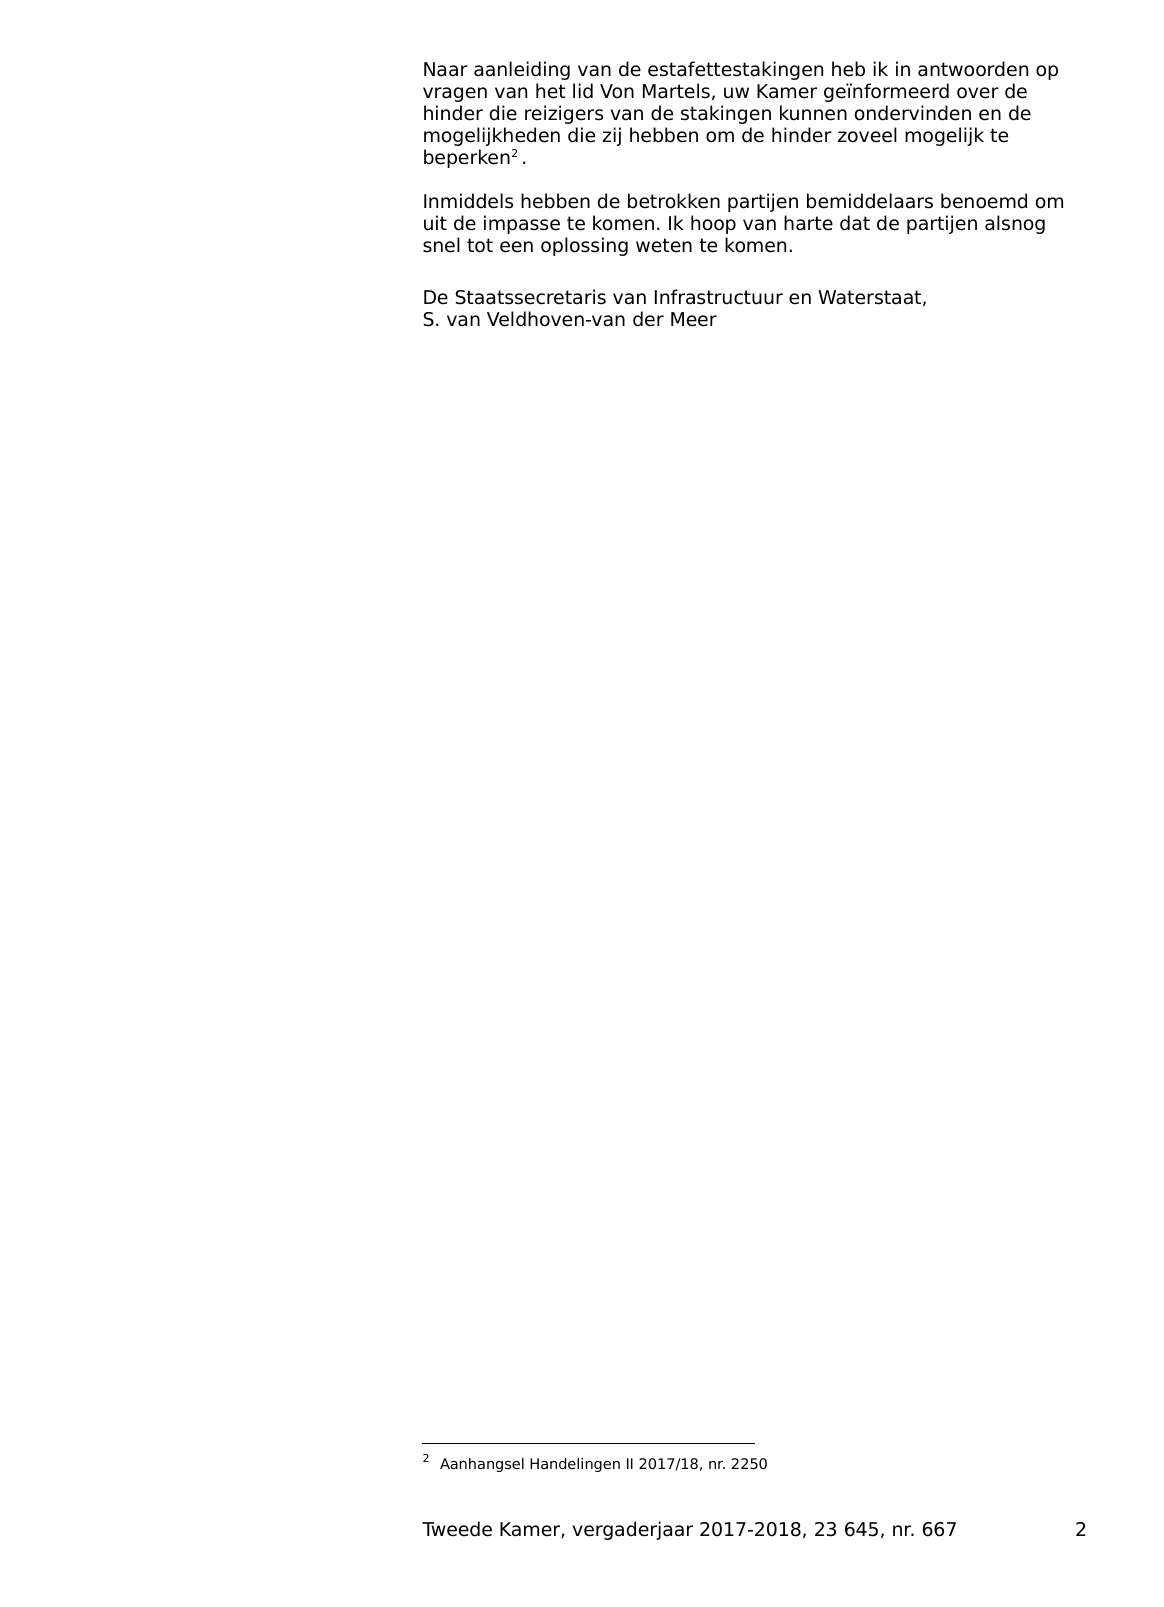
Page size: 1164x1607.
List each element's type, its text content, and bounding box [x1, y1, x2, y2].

text De Staatssecretaris van Infrastructuur en Waterstaat, S. van Veldhoven-van der Meer [422, 287, 1087, 331]
text Naar aanleiding van de estafettestakingen heb ik in antwoorden op vragen van het lid Von Martels, uw Kamer geïnformeerd over de hinder die reizigers van de stakingen kunnen ondervinden en de mogelijkheden die zij hebben om de hinder zoveel mogelijk te beperken. [422, 59, 1087, 169]
text Inmiddels hebben de betrokken partijen bemiddelaars benoemd om uit de impasse te komen. Ik hoop van harte dat de partijen alsnog snel tot een oplossing weten te komen. [422, 191, 1087, 257]
text Aanhangsel Handelingen II 2017/18, nr. 2250 [422, 1452, 1087, 1474]
